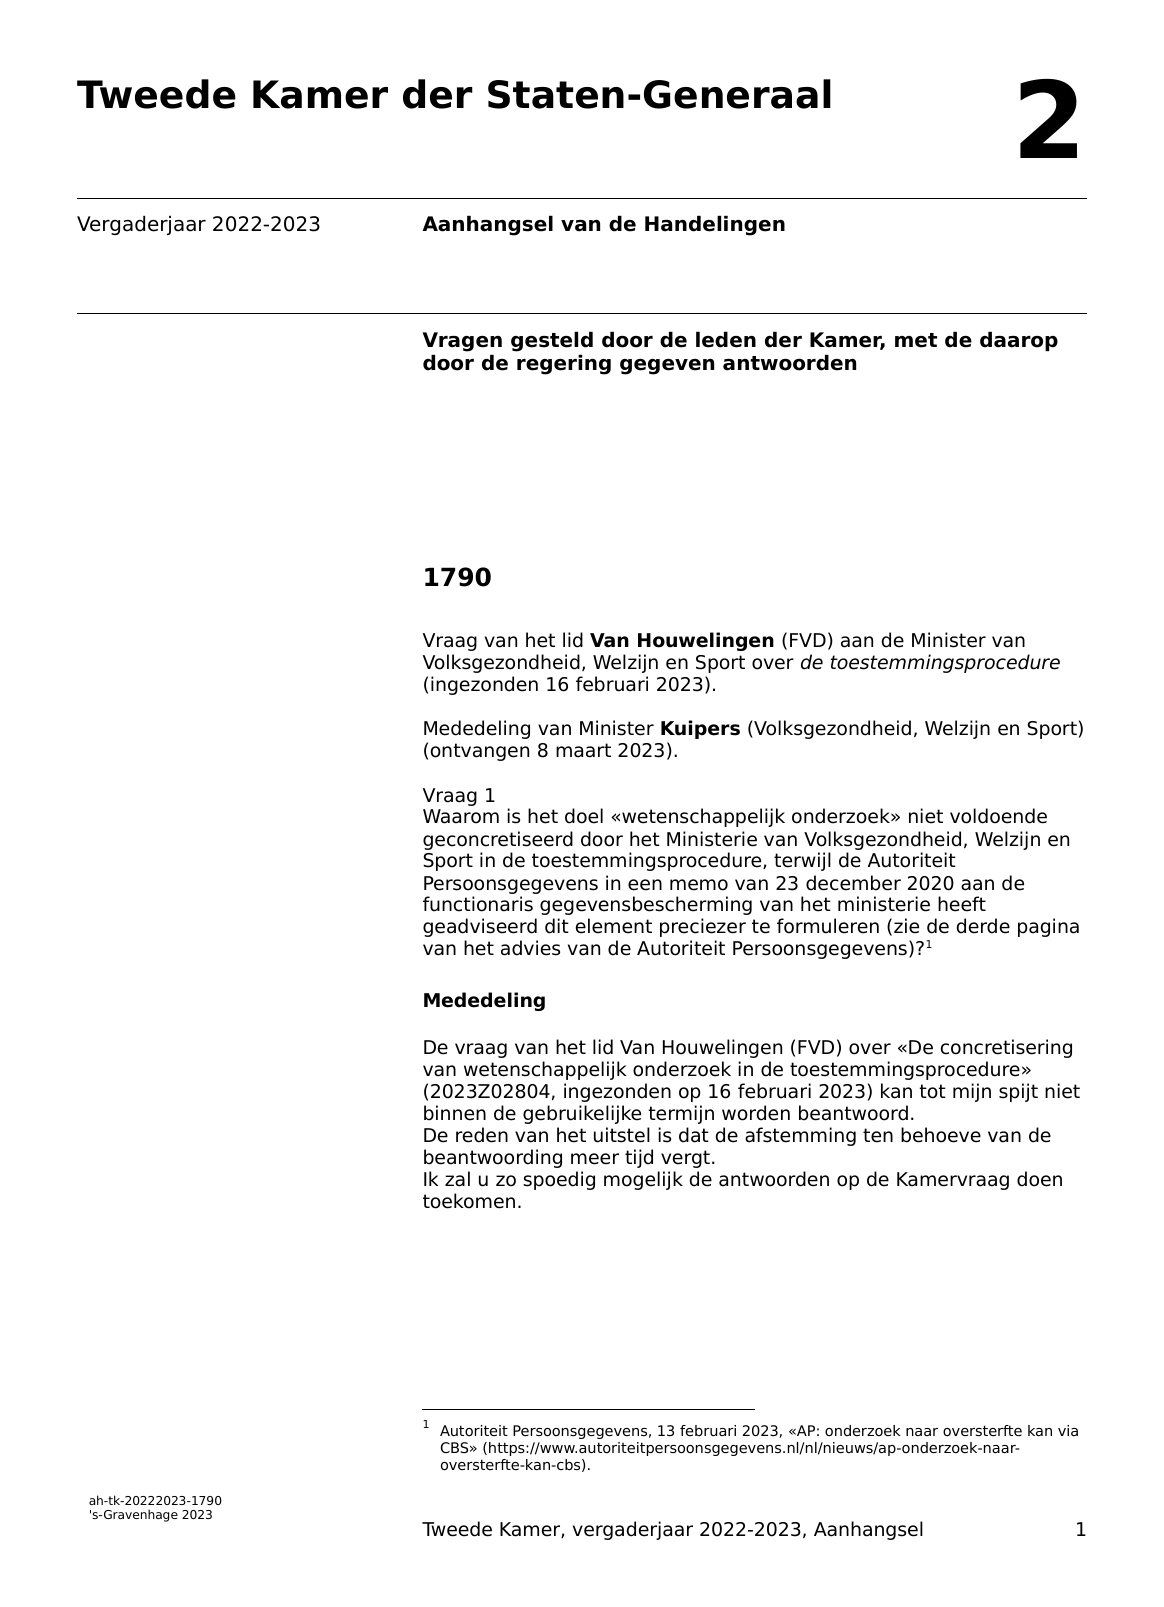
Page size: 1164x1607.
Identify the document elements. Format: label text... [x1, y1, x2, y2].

text Vraag van het lid Van Houwelingen (FVD) aan de Minister van Volksgezondheid, Welzijn en Sport over de toestemmingsprocedure (ingezonden 16 februari 2023). [422, 630, 1087, 696]
text ah-tk-20222023-1790 [88, 1494, 323, 1508]
text Vraag 1 [422, 784, 1087, 806]
table_cell Vragen gesteld door de leden der Kamer, met de daarop door de regering gegeven antwoorden [422, 314, 1087, 375]
table_header Tweede Kamer der Staten-Generaal [77, 59, 886, 198]
text Mededeling van Minister Kuipers (Volksgezondheid, Welzijn en Sport) (ontvangen 8 maart 2023). [422, 718, 1087, 762]
text De vraag van het lid Van Houwelingen (FVD) over «De concretisering van wetenschappelijk onderzoek in de toestemmingsprocedure» (2023Z02804, ingezonden op 16 februari 2023) kan tot mijn spijt niet binnen de gebruikelijke termijn worden beantwoord. [422, 1037, 1087, 1125]
text Waarom is het doel «wetenschappelijk onderzoek» niet voldoende geconcretiseerd door het Ministerie van Volksgezondheid, Welzijn en Sport in de toestemmingsprocedure, terwijl de Autoriteit Persoonsgegevens in een memo van 23 december 2020 aan de functionaris gegevensbescherming van het ministerie heeft geadviseerd dit element preciezer te formuleren (zie de derde pagina van het advies van de Autoriteit Persoonsgegevens)? [422, 806, 1087, 960]
text Ik zal u zo spoedig mogelijk de antwoorden op de Kamervraag doen toekomen. [422, 1169, 1087, 1213]
text De reden van het uitstel is dat de afstemming ten behoeve van de beantwoording meer tijd vergt. [422, 1125, 1087, 1169]
table_cell Vergaderjaar 2022-2023 [77, 199, 422, 313]
table_cell [77, 314, 422, 375]
subtitle Mededeling [422, 990, 1087, 1012]
table_cell Aanhangsel van de Handelingen [422, 199, 1087, 313]
text 's-Gravenhage 2023 [88, 1508, 323, 1522]
table_header 2 [886, 59, 1087, 198]
text Autoriteit Persoonsgegevens, 13 februari 2023, «AP: onderzoek naar oversterfte kan via CBS» (https://www.autoriteitpersoonsgegevens.nl/nl/nieuws/ap-onderzoek-naar-oversterfte-kan-cbs). [422, 1418, 1087, 1474]
text 1790 [422, 563, 1087, 592]
